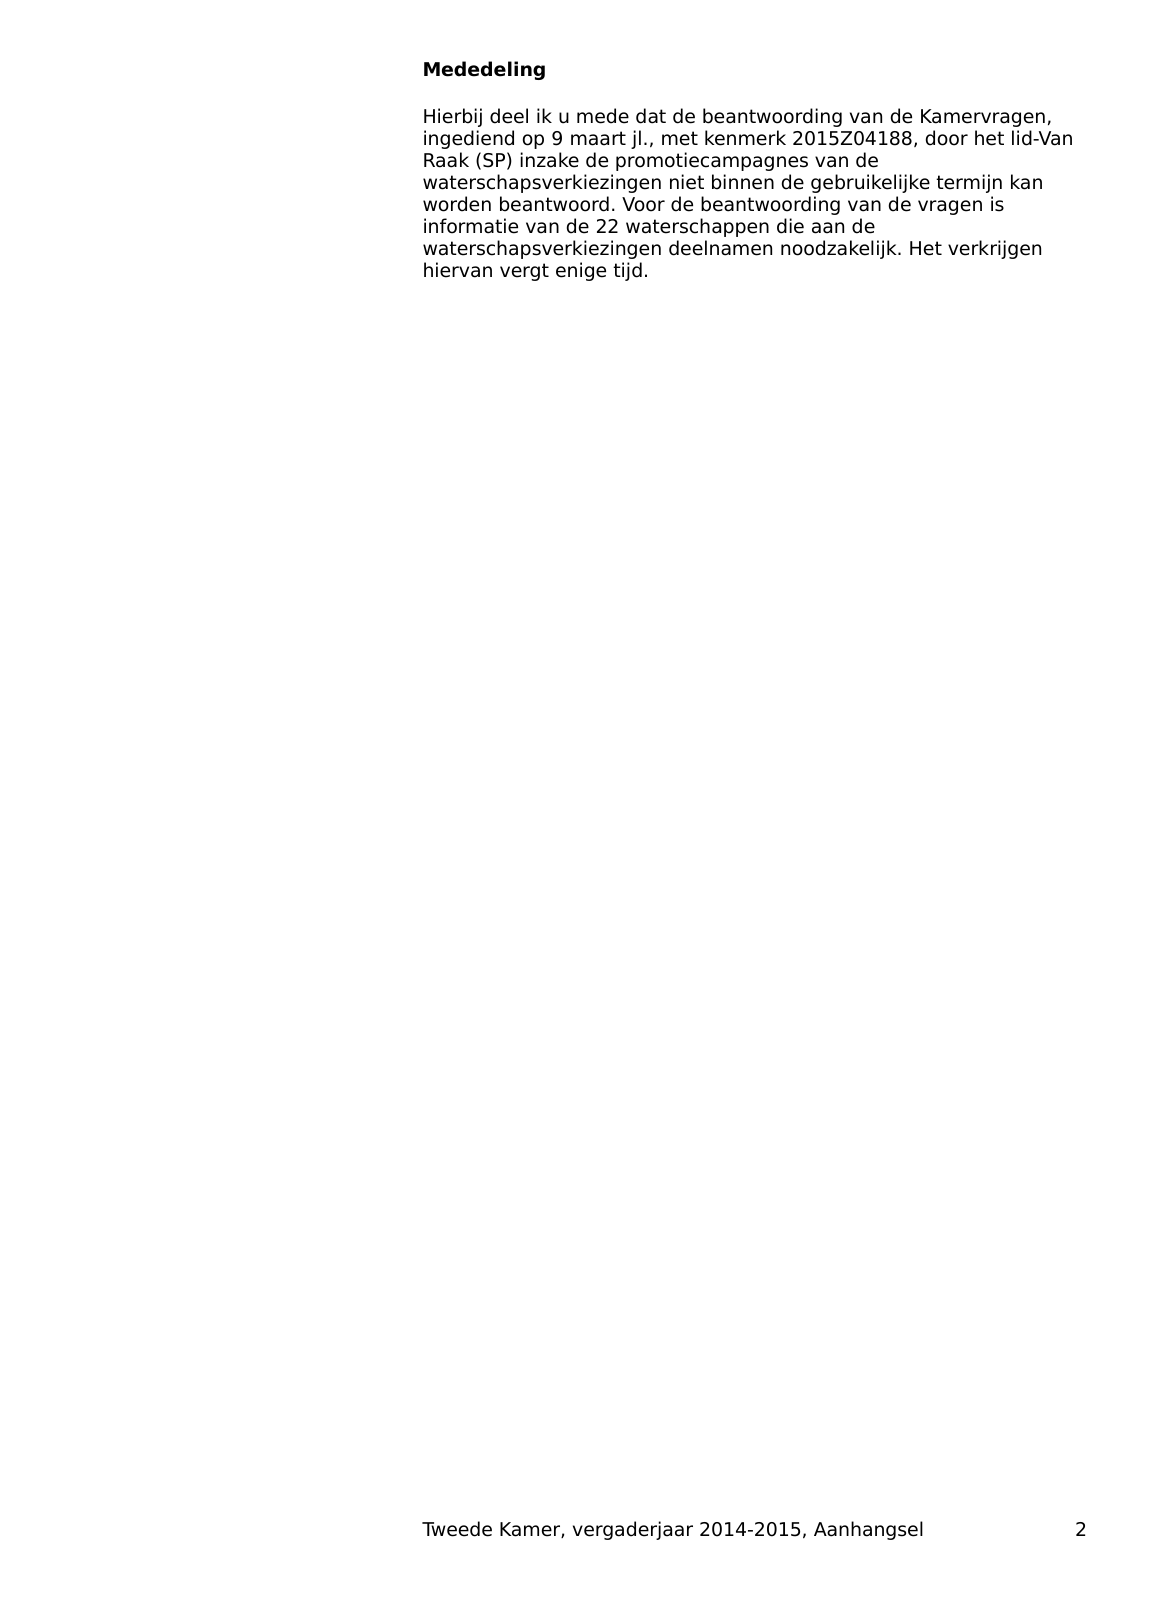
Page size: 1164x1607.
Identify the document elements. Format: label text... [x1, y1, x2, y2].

subtitle Mededeling [422, 59, 1087, 81]
text Hierbij deel ik u mede dat de beantwoording van de Kamervragen, ingediend op 9 maart jl., met kenmerk 2015Z04188, door het lid-Van Raak (SP) inzake de promotiecampagnes van de waterschapsverkiezingen niet binnen de gebruikelijke termijn kan worden beantwoord. Voor de beantwoording van de vragen is informatie van de 22 waterschappen die aan de waterschapsverkiezingen deelnamen noodzakelijk. Het verkrijgen hiervan vergt enige tijd. [422, 106, 1087, 282]
